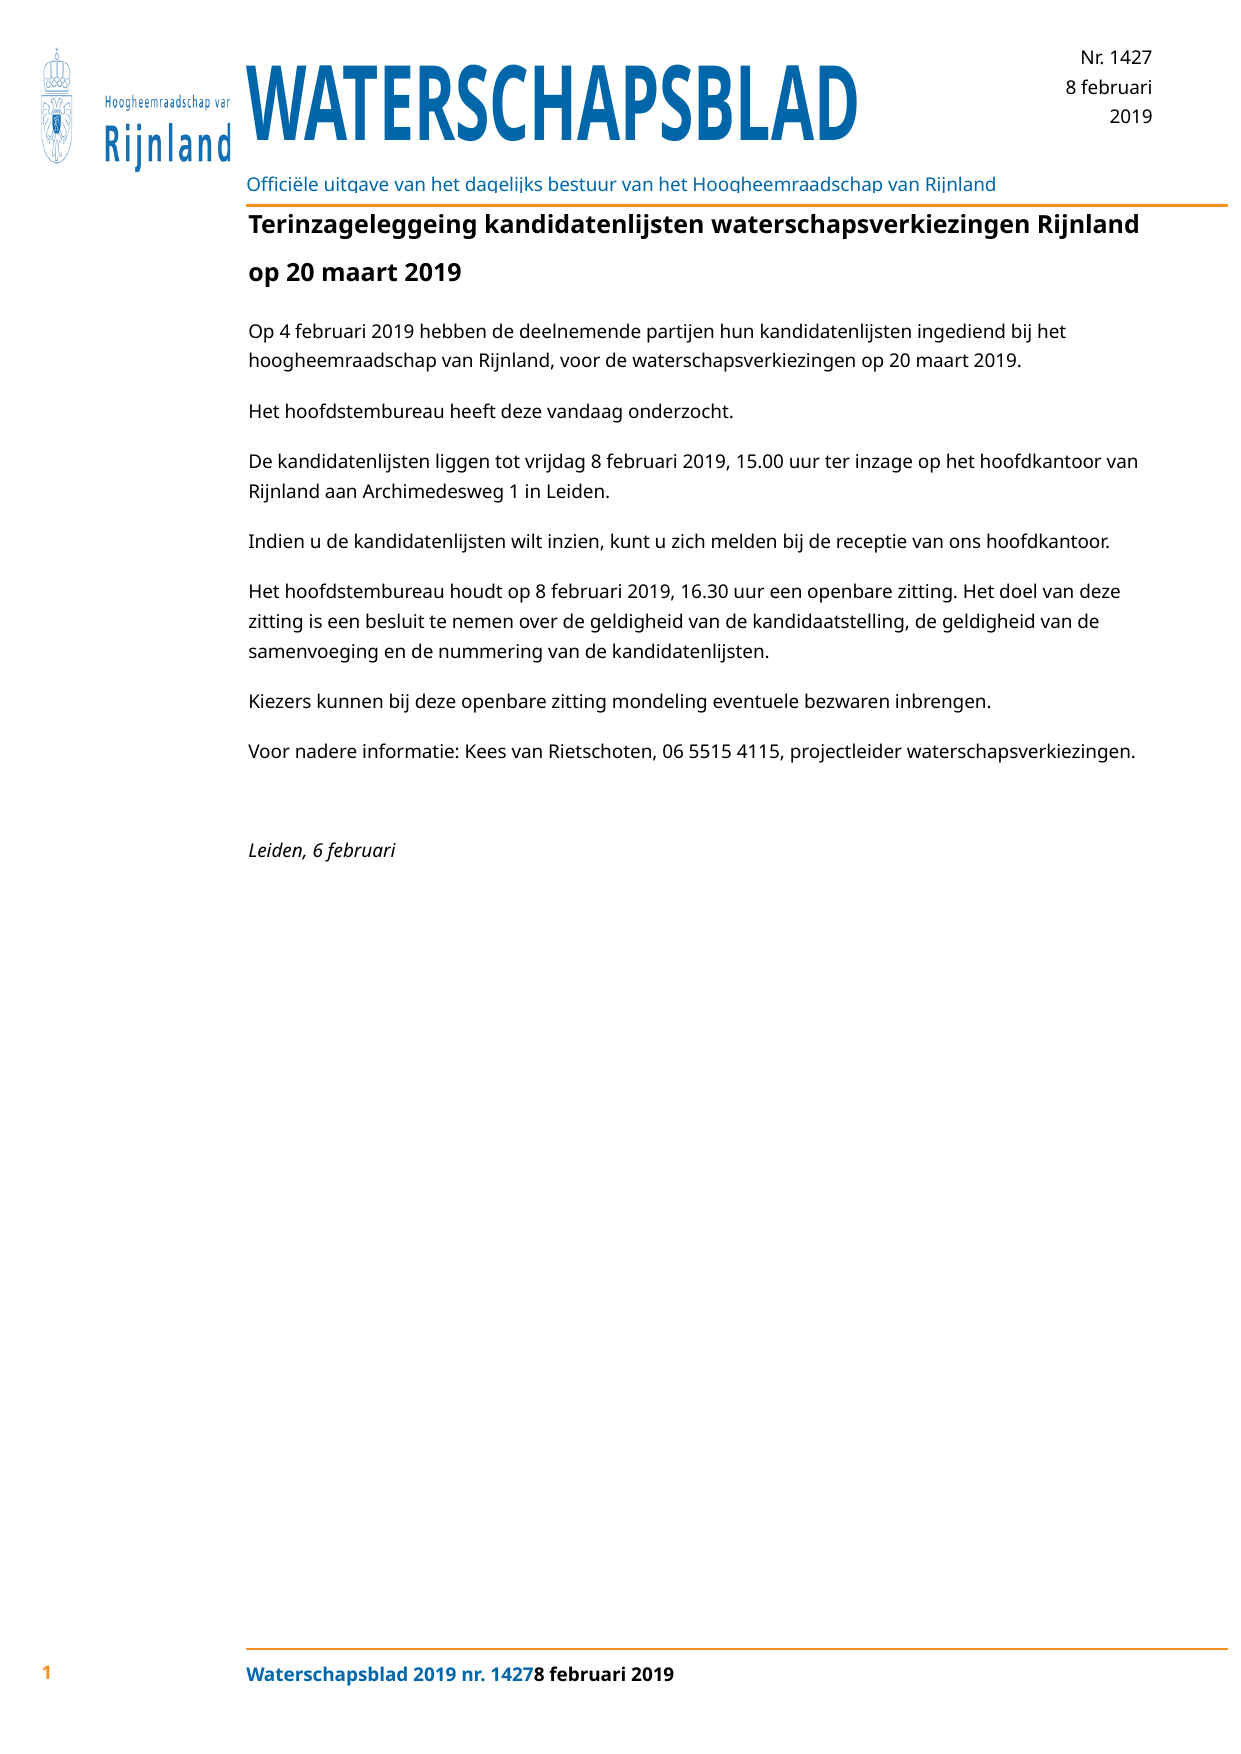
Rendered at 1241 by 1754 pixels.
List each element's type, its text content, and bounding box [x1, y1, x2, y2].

picture [41, 47, 231, 172]
text Indien u de kandidatenlijsten wilt inzien, kunt u zich melden bij de receptie van ons hoofdkantoor. [248, 528, 1152, 554]
text Het hoofdstembureau houdt op 8 februari 2019, 16.30 uur een openbare zitting. Het doel van deze zitting is een besluit te nemen over de geldigheid van de kandidaatstelling, de geldigheid van de samenvoeging en de nummering van de kandidatenlijsten. [248, 579, 1152, 664]
text Leiden, 6 februari [248, 837, 1152, 863]
text Het hoofdstembureau heeft deze vandaag onderzocht. [248, 398, 1152, 424]
text Voor nadere informatie: Kees van Rietschoten, 06 5515 4115, projectleider waterschapsverkiezingen. [248, 739, 1152, 764]
text Kiezers kunnen bij deze openbare zitting mondeling eventuele bezwaren inbrengen. [248, 688, 1152, 714]
text Op 4 februari 2019 hebben de deelnemende partijen hun kandidatenlijsten ingediend bij het hoogheemraadschap van Rijnland, voor de waterschapsverkiezingen op 20 maart 2019. [248, 318, 1152, 373]
text Terinzageleggeing kandidatenlijsten waterschapsverkiezingen Rijnland op 20 maart 2019 [248, 207, 1152, 288]
text De kandidatenlijsten liggen tot vrijdag 8 februari 2019, 15.00 uur ter inzage op het hoofdkantoor van Rijnland aan Archimedesweg 1 in Leiden. [248, 448, 1152, 504]
